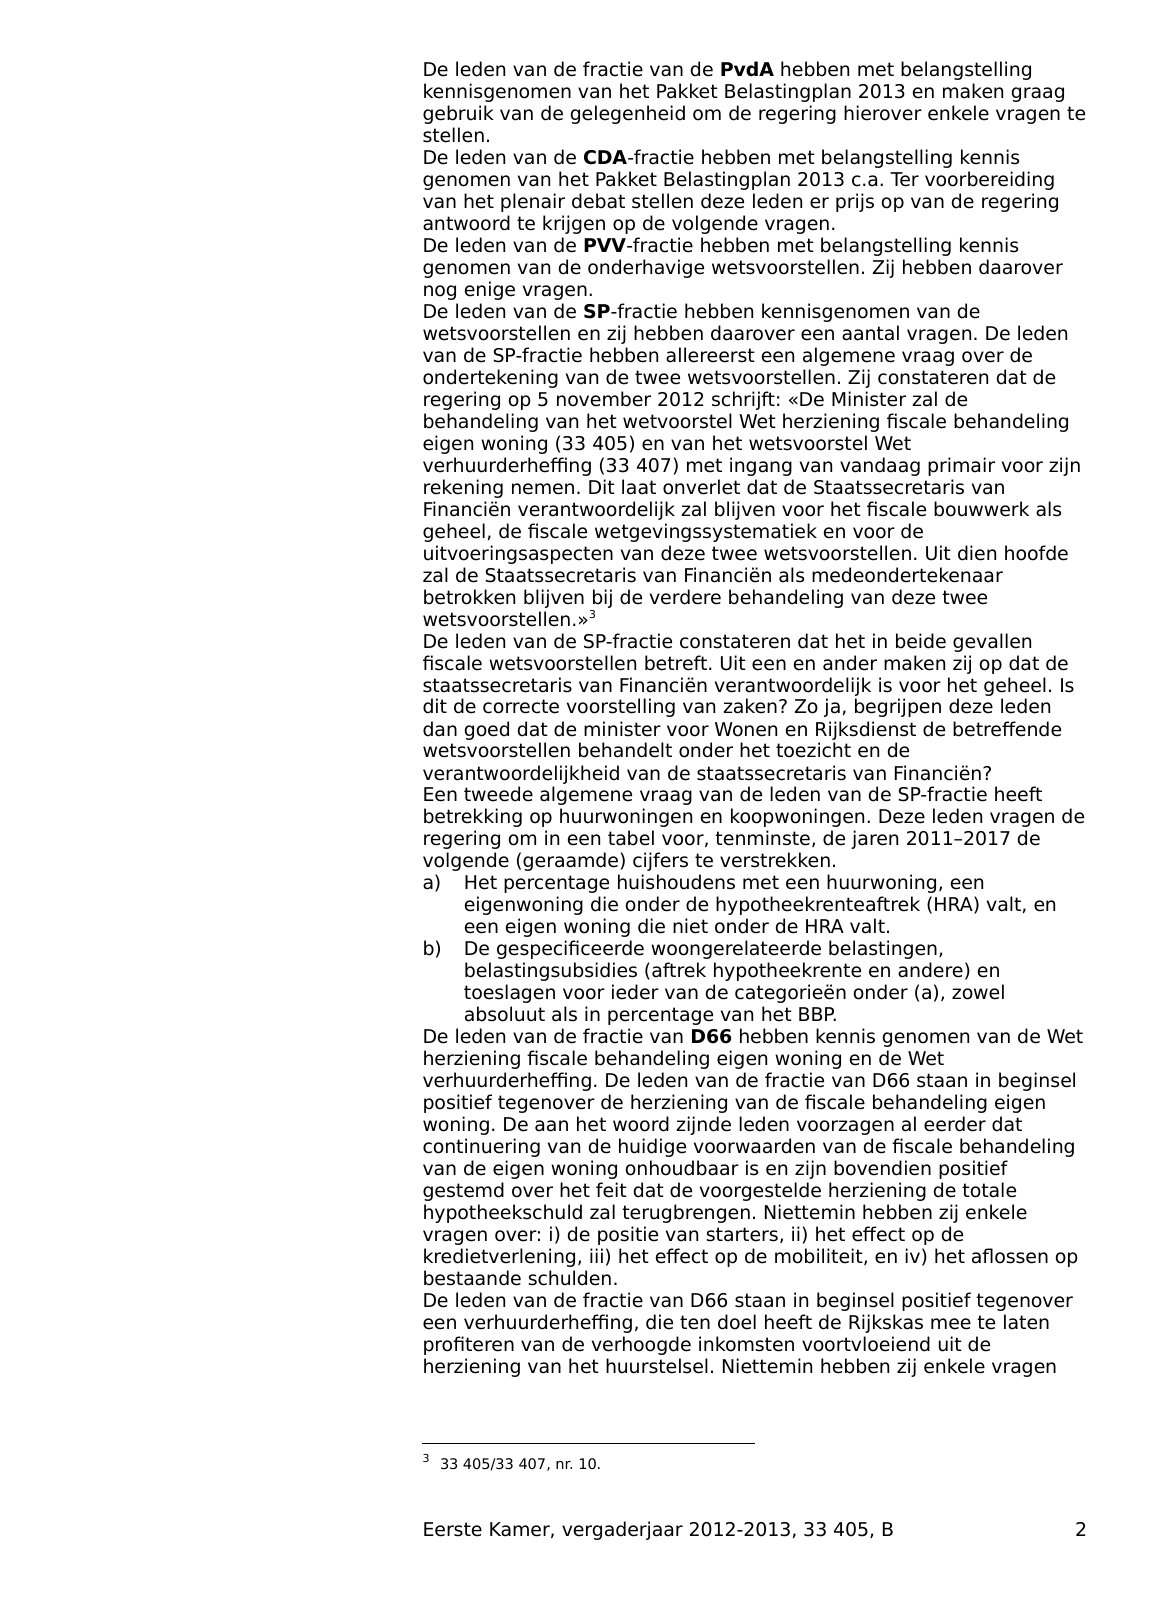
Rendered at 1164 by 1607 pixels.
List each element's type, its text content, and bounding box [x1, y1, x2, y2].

text De leden van de CDA-fractie hebben met belangstelling kennis genomen van het Pakket Belastingplan 2013 c.a. Ter voorbereiding van het plenair debat stellen deze leden er prijs op van de regering antwoord te krijgen op de volgende vragen. [422, 147, 1087, 235]
text De leden van de fractie van de PvdA hebben met belangstelling kennisgenomen van het Pakket Belastingplan 2013 en maken graag gebruik van de gelegenheid om de regering hierover enkele vragen te stellen. [422, 59, 1087, 147]
text a) Het percentage huishoudens met een huurwoning, een eigenwoning die onder de hypotheekrenteaftrek (HRA) valt, en een eigen woning die niet onder de HRA valt. [422, 872, 1087, 938]
text 33 405/33 407, nr. 10. [422, 1452, 1087, 1474]
text De leden van de fractie van D66 staan in beginsel positief tegenover een verhuurderheffing, die ten doel heeft de Rijkskas mee te laten profiteren van de verhoogde inkomsten voortvloeiend uit de herziening van het huurstelsel. Niettemin hebben zij enkele vragen [422, 1290, 1087, 1378]
text b) De gespecificeerde woongerelateerde belastingen, belastingsubsidies (aftrek hypotheekrente en andere) en toeslagen voor ieder van de categorieën onder (a), zowel absoluut als in percentage van het BBP. [422, 938, 1087, 1026]
text De leden van de SP-fractie constateren dat het in beide gevallen fiscale wetsvoorstellen betreft. Uit een en ander maken zij op dat de staatssecretaris van Financiën verantwoordelijk is voor het geheel. Is dit de correcte voorstelling van zaken? Zo ja, begrijpen deze leden dan goed dat de minister voor Wonen en Rijksdienst de betreffende wetsvoorstellen behandelt onder het toezicht en de verantwoordelijkheid van de staatssecretaris van Financiën? [422, 631, 1087, 784]
text De leden van de PVV-fractie hebben met belangstelling kennis genomen van de onderhavige wetsvoorstellen. Zij hebben daarover nog enige vragen. [422, 235, 1087, 301]
text De leden van de fractie van D66 hebben kennis genomen van de Wet herziening fiscale behandeling eigen woning en de Wet verhuurderheffing. De leden van de fractie van D66 staan in beginsel positief tegenover de herziening van de fiscale behandeling eigen woning. De aan het woord zijnde leden voorzagen al eerder dat continuering van de huidige voorwaarden van de fiscale behandeling van de eigen woning onhoudbaar is en zijn bovendien positief gestemd over het feit dat de voorgestelde herziening de totale hypotheekschuld zal terugbrengen. Niettemin hebben zij enkele vragen over: i) de positie van starters, ii) het effect op de kredietverlening, iii) het effect op de mobiliteit, en iv) het aflossen op bestaande schulden. [422, 1026, 1087, 1290]
text Een tweede algemene vraag van de leden van de SP-fractie heeft betrekking op huurwoningen en koopwoningen. Deze leden vragen de regering om in een tabel voor, tenminste, de jaren 2011–2017 de volgende (geraamde) cijfers te verstrekken. [422, 784, 1087, 872]
text De leden van de SP-fractie hebben kennisgenomen van de wetsvoorstellen en zij hebben daarover een aantal vragen. De leden van de SP-fractie hebben allereerst een algemene vraag over de ondertekening van de twee wetsvoorstellen. Zij constateren dat de regering op 5 november 2012 schrijft: «De Minister zal de behandeling van het wetvoorstel Wet herziening fiscale behandeling eigen woning (33 405) en van het wetsvoorstel Wet verhuurderheffing (33 407) met ingang van vandaag primair voor zijn rekening nemen. Dit laat onverlet dat de Staatssecretaris van Financiën verantwoordelijk zal blijven voor het fiscale bouwwerk als geheel, de fiscale wetgevingssystematiek en voor de uitvoeringsaspecten van deze twee wetsvoorstellen. Uit dien hoofde zal de Staatssecretaris van Financiën als medeondertekenaar betrokken blijven bij de verdere behandeling van deze twee wetsvoorstellen.» [422, 301, 1087, 631]
